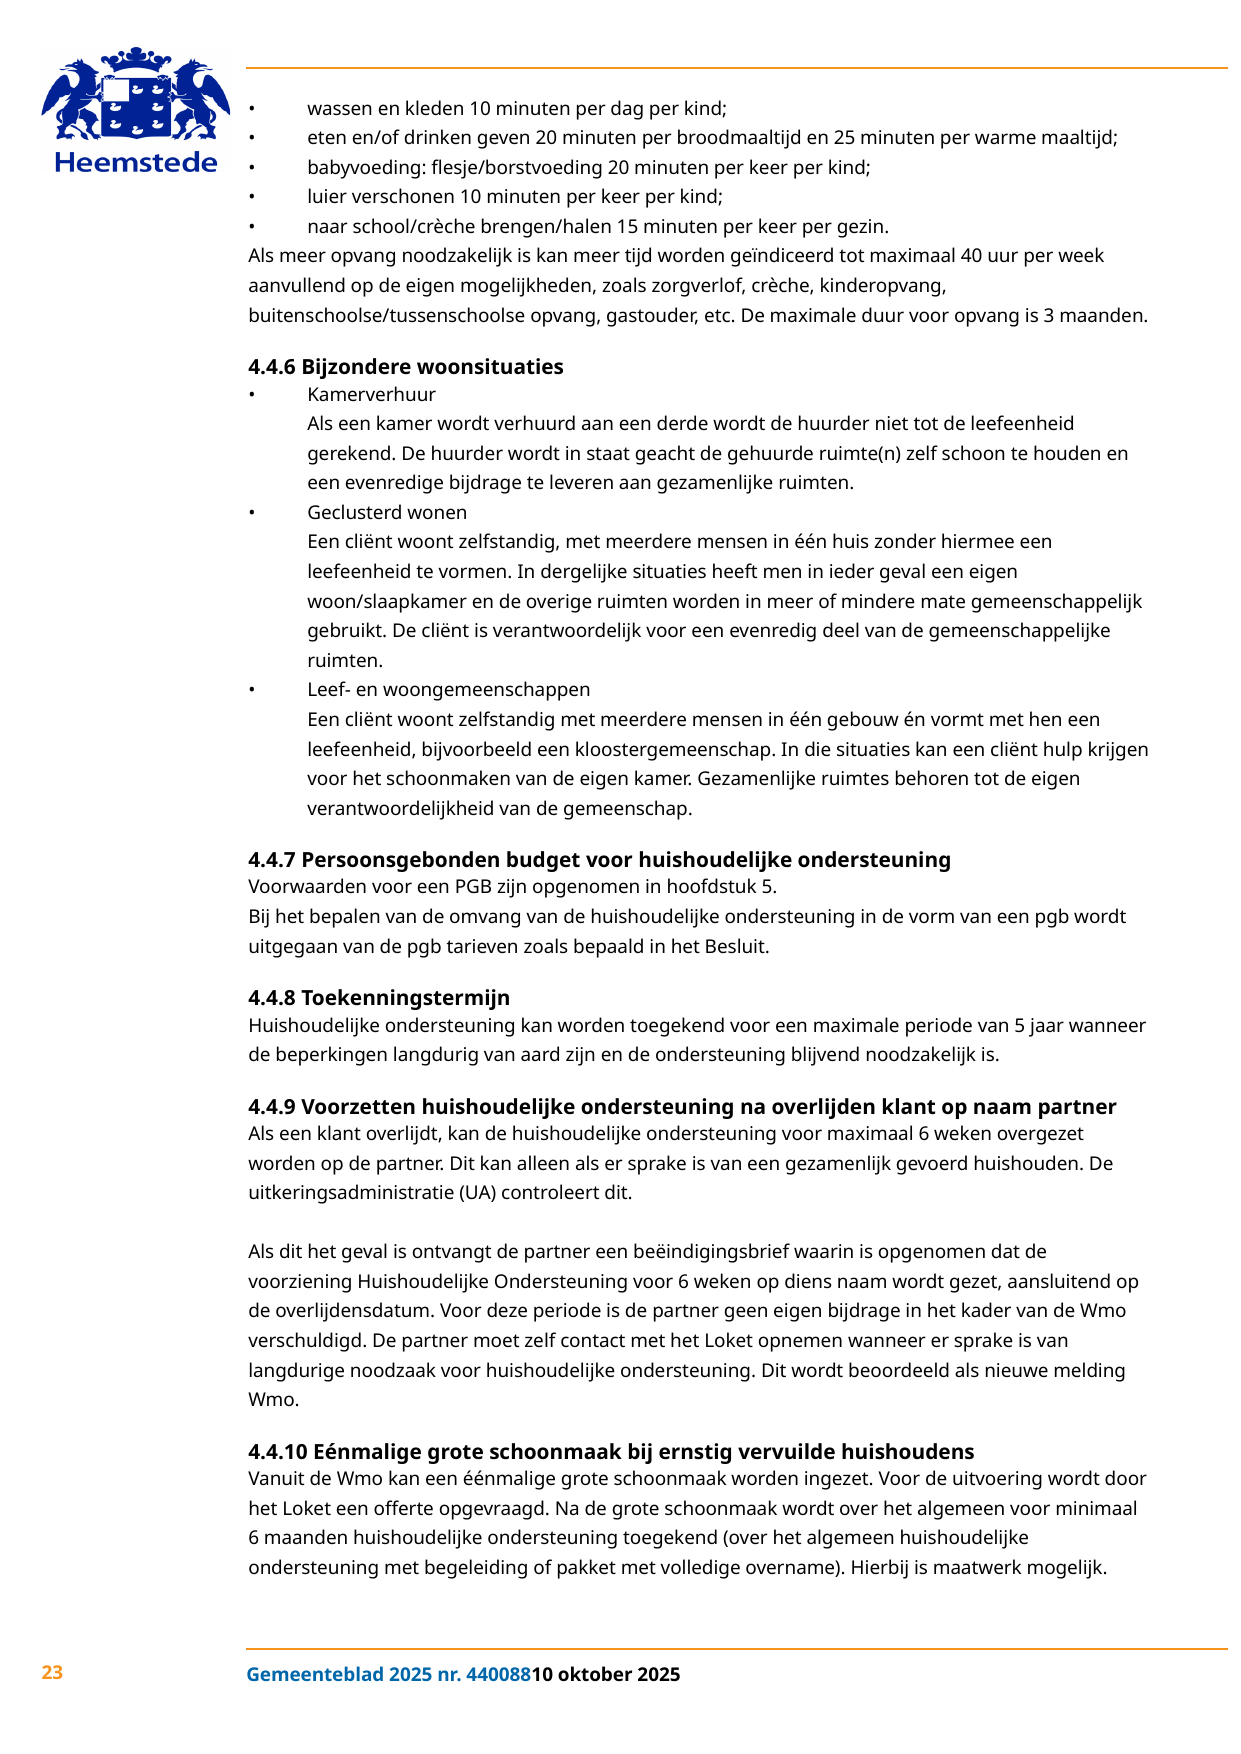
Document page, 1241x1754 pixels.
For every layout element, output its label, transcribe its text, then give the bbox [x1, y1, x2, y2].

list Leef- en woongemeenschappen [248, 677, 1152, 702]
text 4.4.7 Persoonsgebonden budget voor huishoudelijke ondersteuning [248, 845, 1152, 874]
list Een cliënt woont zelfstandig, met meerdere mensen in één huis zonder hiermee een leefeenheid te vormen. In dergelijke situaties heeft men in ieder geval een eigen woon/slaapkamer en de overige ruimten worden in meer of mindere mate gemeenschappelijk gebruikt. De cliënt is verantwoordelijk voor een evenredig deel van de gemeenschappelijke ruimten. [248, 529, 1152, 673]
text 4.4.8 Toekenningstermijn [248, 983, 1152, 1012]
text 4.4.9 Voorzetten huishoudelijke ondersteuning na overlijden klant op naam partner [248, 1092, 1152, 1120]
text 4.4.10 Eénmalige grote schoonmaak bij ernstig vervuilde huishoudens [248, 1437, 1152, 1465]
list wassen en kleden 10 minuten per dag per kind; [248, 95, 1152, 121]
list Een cliënt woont zelfstandig met meerdere mensen in één gebouw én vormt met hen een leefeenheid, bijvoorbeeld een kloostergemeenschap. In die situaties kan een cliënt hulp krijgen voor het schoonmaken van de eigen kamer. Gezamenlijke ruimtes behoren tot de eigen verantwoordelijkheid van de gemeenschap. [248, 706, 1152, 821]
list Geclusterd wonen [248, 499, 1152, 525]
text Vanuit de Wmo kan een éénmalige grote schoonmaak worden ingezet. Voor de uitvoering wordt door het Loket een offerte opgevraagd. Na de grote schoonmaak wordt over het algemeen voor minimaal 6 maanden huishoudelijke ondersteuning toegekend (over het algemeen huishoudelijke ondersteuning met begeleiding of pakket met volledige overname). Hierbij is maatwerk mogelijk. [248, 1465, 1152, 1580]
list luier verschonen 10 minuten per keer per kind; [248, 183, 1152, 209]
list naar school/crèche brengen/halen 15 minuten per keer per gezin. [248, 213, 1152, 239]
text Als meer opvang noodzakelijk is kan meer tijd worden geïndiceerd tot maximaal 40 uur per week aanvullend op de eigen mogelijkheden, zoals zorgverlof, crèche, kinderopvang, buitenschoolse/tussenschoolse opvang, gastouder, etc. De maximale duur voor opvang is 3 maanden. [248, 243, 1152, 328]
list eten en/of drinken geven 20 minuten per broodmaaltijd en 25 minuten per warme maaltijd; [248, 124, 1152, 150]
text Bij het bepalen van de omvang van de huishoudelijke ondersteuning in de vorm van een pgb wordt uitgegaan van de pgb tarieven zoals bepaald in het Besluit. [248, 903, 1152, 959]
picture [41, 47, 231, 172]
text 4.4.6 Bijzondere woonsituaties [248, 352, 1152, 381]
text Als dit het geval is ontvangt de partner een beëindigingsbrief waarin is opgenomen dat de voorziening Huishoudelijke Ondersteuning voor 6 weken op diens naam wordt gezet, aansluitend op de overlijdensdatum. Voor deze periode is de partner geen eigen bijdrage in het kader van de Wmo verschuldigd. De partner moet zelf contact met het Loket opnemen wanneer er sprake is van langdurige noodzaak voor huishoudelijke ondersteuning. Dit wordt beoordeeld als nieuwe melding Wmo. [248, 1238, 1152, 1412]
list babyvoeding: flesje/borstvoeding 20 minuten per keer per kind; [248, 154, 1152, 180]
text Huishoudelijke ondersteuning kan worden toegekend voor een maximale periode van 5 jaar wanneer de beperkingen langdurig van aard zijn en de ondersteuning blijvend noodzakelijk is. [248, 1012, 1152, 1067]
text Als een klant overlijdt, kan de huishoudelijke ondersteuning voor maximaal 6 weken overgezet worden op de partner. Dit kan alleen als er sprake is van een gezamenlijk gevoerd huishouden. De uitkeringsadministratie (UA) controleert dit. [248, 1120, 1152, 1205]
list Kamerverhuur [248, 381, 1152, 406]
list Als een kamer wordt verhuurd aan een derde wordt de huurder niet tot de leefeenheid gerekend. De huurder wordt in staat geacht de gehuurde ruimte(n) zelf schoon te houden en een evenredige bijdrage te leveren aan gezamenlijke ruimten. [248, 410, 1152, 495]
text Voorwaarden voor een PGB zijn opgenomen in hoofdstuk 5. [248, 874, 1152, 899]
